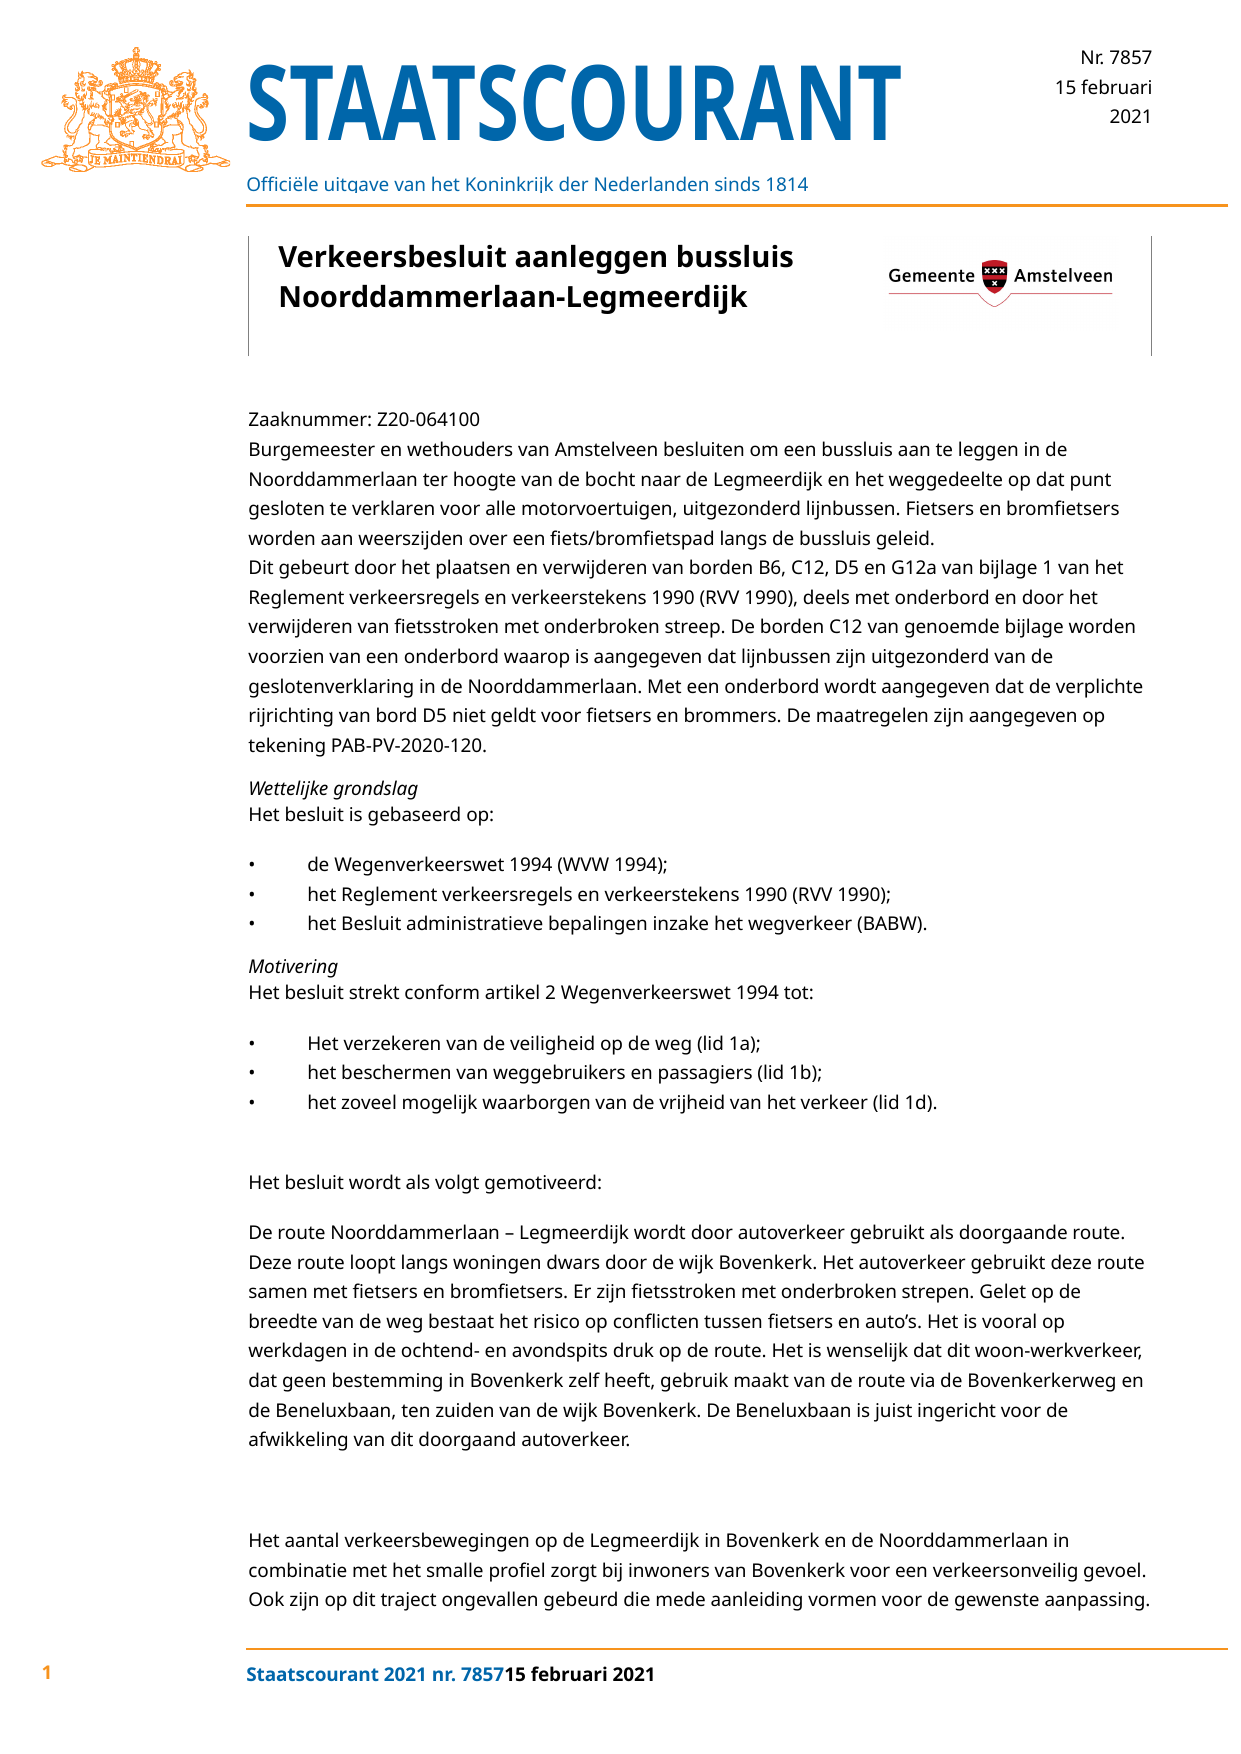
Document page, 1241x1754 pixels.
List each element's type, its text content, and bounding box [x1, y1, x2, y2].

text Het besluit strekt conform artikel 2 Wegenverkeerswet 1994 tot: [248, 979, 1152, 1005]
text Burgemeester en wethouders van Amstelveen besluiten om een bussluis aan te leggen in de Noorddammerlaan ter hoogte van de bocht naar de Legmeerdijk en het weggedeelte op dat punt gesloten te verklaren voor alle motorvoertuigen, uitgezonderd lijnbussen. Fietsers en bromfietsers worden aan weerszijden over een fiets/bromfietspad langs de bussluis geleid. [248, 436, 1152, 551]
picture [882, 236, 1119, 331]
text Dit gebeurt door het plaatsen en verwijderen van borden B6, C12, D5 en G12a van bijlage 1 van het Reglement verkeersregels en verkeerstekens 1990 (RVV 1990), deels met onderbord en door het verwijderen van fietsstroken met onderbroken streep. De borden C12 van genoemde bijlage worden voorzien van een onderbord waarop is aangegeven dat lijnbussen zijn uitgezonderd van de geslotenverklaring in de Noorddammerlaan. Met een onderbord wordt aangegeven dat de verplichte rijrichting van bord D5 niet geldt voor fietsers en brommers. De maatregelen zijn aangegeven op tekening PAB-PV-2020-120. [248, 554, 1152, 758]
text Motivering [248, 954, 1152, 979]
table_header [850, 236, 1151, 356]
list het Besluit administratieve bepalingen inzake het wegverkeer (BABW). [248, 911, 1152, 936]
table_header Verkeersbesluit aanleggen bussluis Noorddammerlaan-Legmeerdijk [249, 236, 850, 356]
text Wettelijke grondslag [248, 775, 1152, 801]
picture [41, 47, 231, 172]
text Het besluit wordt als volgt gemotiveerd: [248, 1169, 1152, 1195]
list Het verzekeren van de veiligheid op de weg (lid 1a); [248, 1030, 1152, 1056]
text De route Noorddammerlaan – Legmeerdijk wordt door autoverkeer gebruikt als doorgaande route. Deze route loopt langs woningen dwars door de wijk Bovenkerk. Het autoverkeer gebruikt deze route samen met fietsers en bromfietsers. Er zijn fietsstroken met onderbroken strepen. Gelet op de breedte van de weg bestaat het risico op conflicten tussen fietsers en auto’s. Het is vooral op werkdagen in de ochtend- en avondspits druk op de route. Het is wenselijk dat dit woon-werkverkeer, dat geen bestemming in Bovenkerk zelf heeft, gebruik maakt van de route via de Bovenkerkerweg en de Beneluxbaan, ten zuiden van de wijk Bovenkerk. De Beneluxbaan is juist ingericht voor de afwikkeling van dit doorgaand autoverkeer. [248, 1219, 1152, 1452]
list het zoveel mogelijk waarborgen van de vrijheid van het verkeer (lid 1d). [248, 1089, 1152, 1115]
text Het aantal verkeersbewegingen op de Legmeerdijk in Bovenkerk en de Noorddammerlaan in combinatie met het smalle profiel zorgt bij inwoners van Bovenkerk voor een verkeersonveilig gevoel. Ook zijn op dit traject ongevallen gebeurd die mede aanleiding vormen voor de gewenste aanpassing. [248, 1527, 1152, 1612]
list het Reglement verkeersregels en verkeerstekens 1990 (RVV 1990); [248, 881, 1152, 907]
text Het besluit is gebaseerd op: [248, 801, 1152, 827]
text Zaaknummer: Z20-064100 [248, 407, 1152, 432]
list het beschermen van weggebruikers en passagiers (lid 1b); [248, 1059, 1152, 1085]
list de Wegenverkeerswet 1994 (WVW 1994); [248, 851, 1152, 877]
